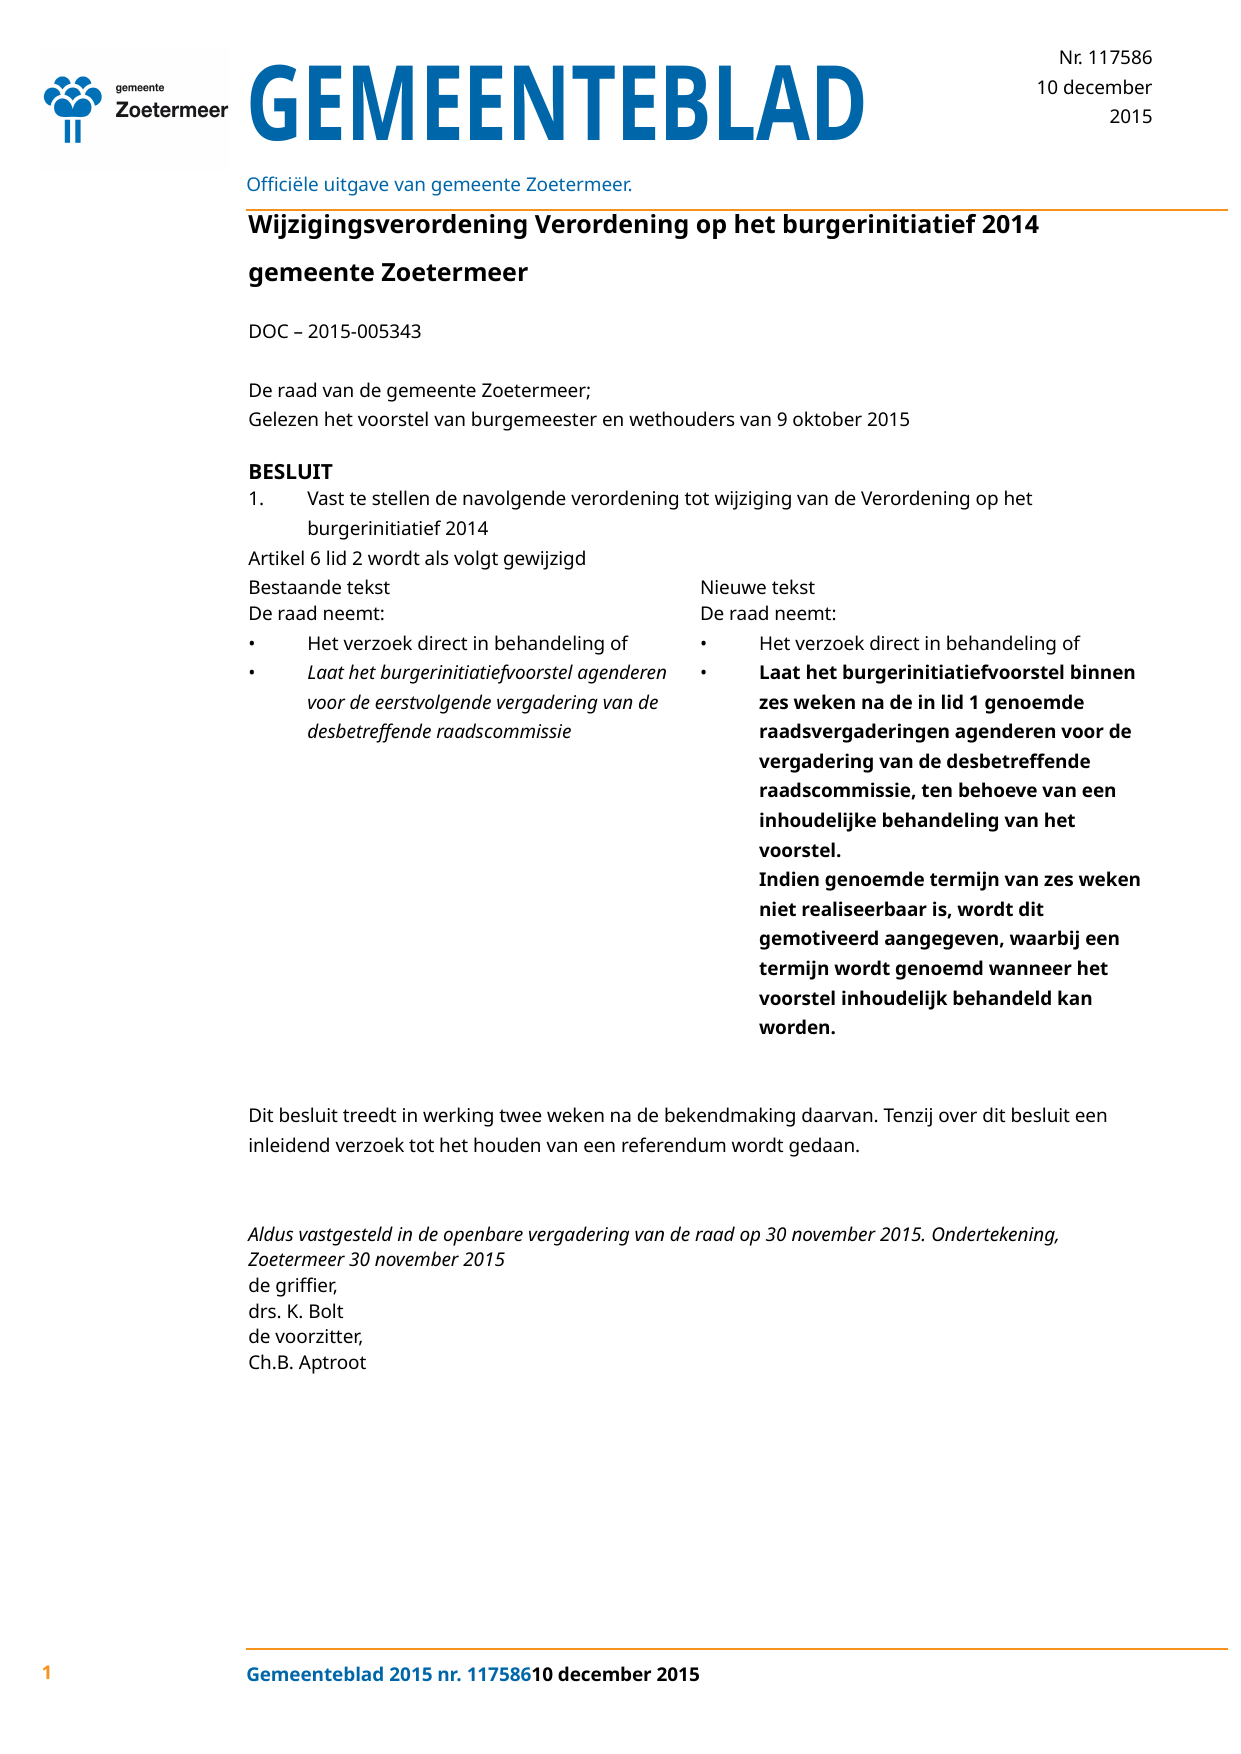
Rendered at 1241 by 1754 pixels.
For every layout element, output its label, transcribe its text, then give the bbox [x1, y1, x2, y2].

table_cell De raad neemt: Het verzoek direct in behandeling of Laat het burgerinitiatiefvoorstel binnen zes weken na de in lid 1 genoemde raadsvergaderingen agenderen voor de vergadering van de desbetreffende raadscommissie, ten behoeve van een inhoudelijke behandeling van het voorstel. Indien genoemde termijn van zes weken niet realiseerbaar is, wordt dit gemotiveerd aangegeven, waarbij een termijn wordt genoemd wanneer het voorstel inhoudelijk behandeld kan worden. [700, 600, 1152, 1069]
text Ch.B. Aptroot [248, 1349, 1152, 1375]
text Gelezen het voorstel van burgemeester en wethouders van 9 oktober 2015 [248, 407, 1152, 432]
text Aldus vastgesteld in de openbare vergadering van de raad op 30 november 2015. Ondertekening, Zoetermeer 30 november 2015 [248, 1221, 1152, 1272]
picture [41, 47, 231, 172]
text DOC – 2015-005343 [248, 318, 1152, 344]
table_header Bestaande tekst [248, 574, 700, 600]
text BESLUIT [248, 457, 1152, 486]
text drs. K. Bolt [248, 1298, 1152, 1324]
text De raad van de gemeente Zoetermeer; [248, 377, 1152, 403]
text de voorzitter, [248, 1324, 1152, 1349]
table_header Nieuwe tekst [700, 574, 1152, 600]
text Wijzigingsverordening Verordening op het burgerinitiatief 2014 gemeente Zoetermeer [248, 211, 1152, 288]
table_cell De raad neemt: Het verzoek direct in behandeling of Laat het burgerinitiatiefvoorstel agenderen voor de eerstvolgende vergadering van de desbetreffende raadscommissie [248, 600, 700, 1069]
text de griffier, [248, 1272, 1152, 1298]
text Dit besluit treedt in werking twee weken na de bekendmaking daarvan. Tenzij over dit besluit een inleidend verzoek tot het houden van een referendum wordt gedaan. [248, 1102, 1152, 1158]
text Artikel 6 lid 2 wordt als volgt gewijzigd [248, 545, 1152, 570]
list Vast te stellen de navolgende verordening tot wijziging van de Verordening op het burgerinitiatief 2014 [248, 486, 1152, 541]
